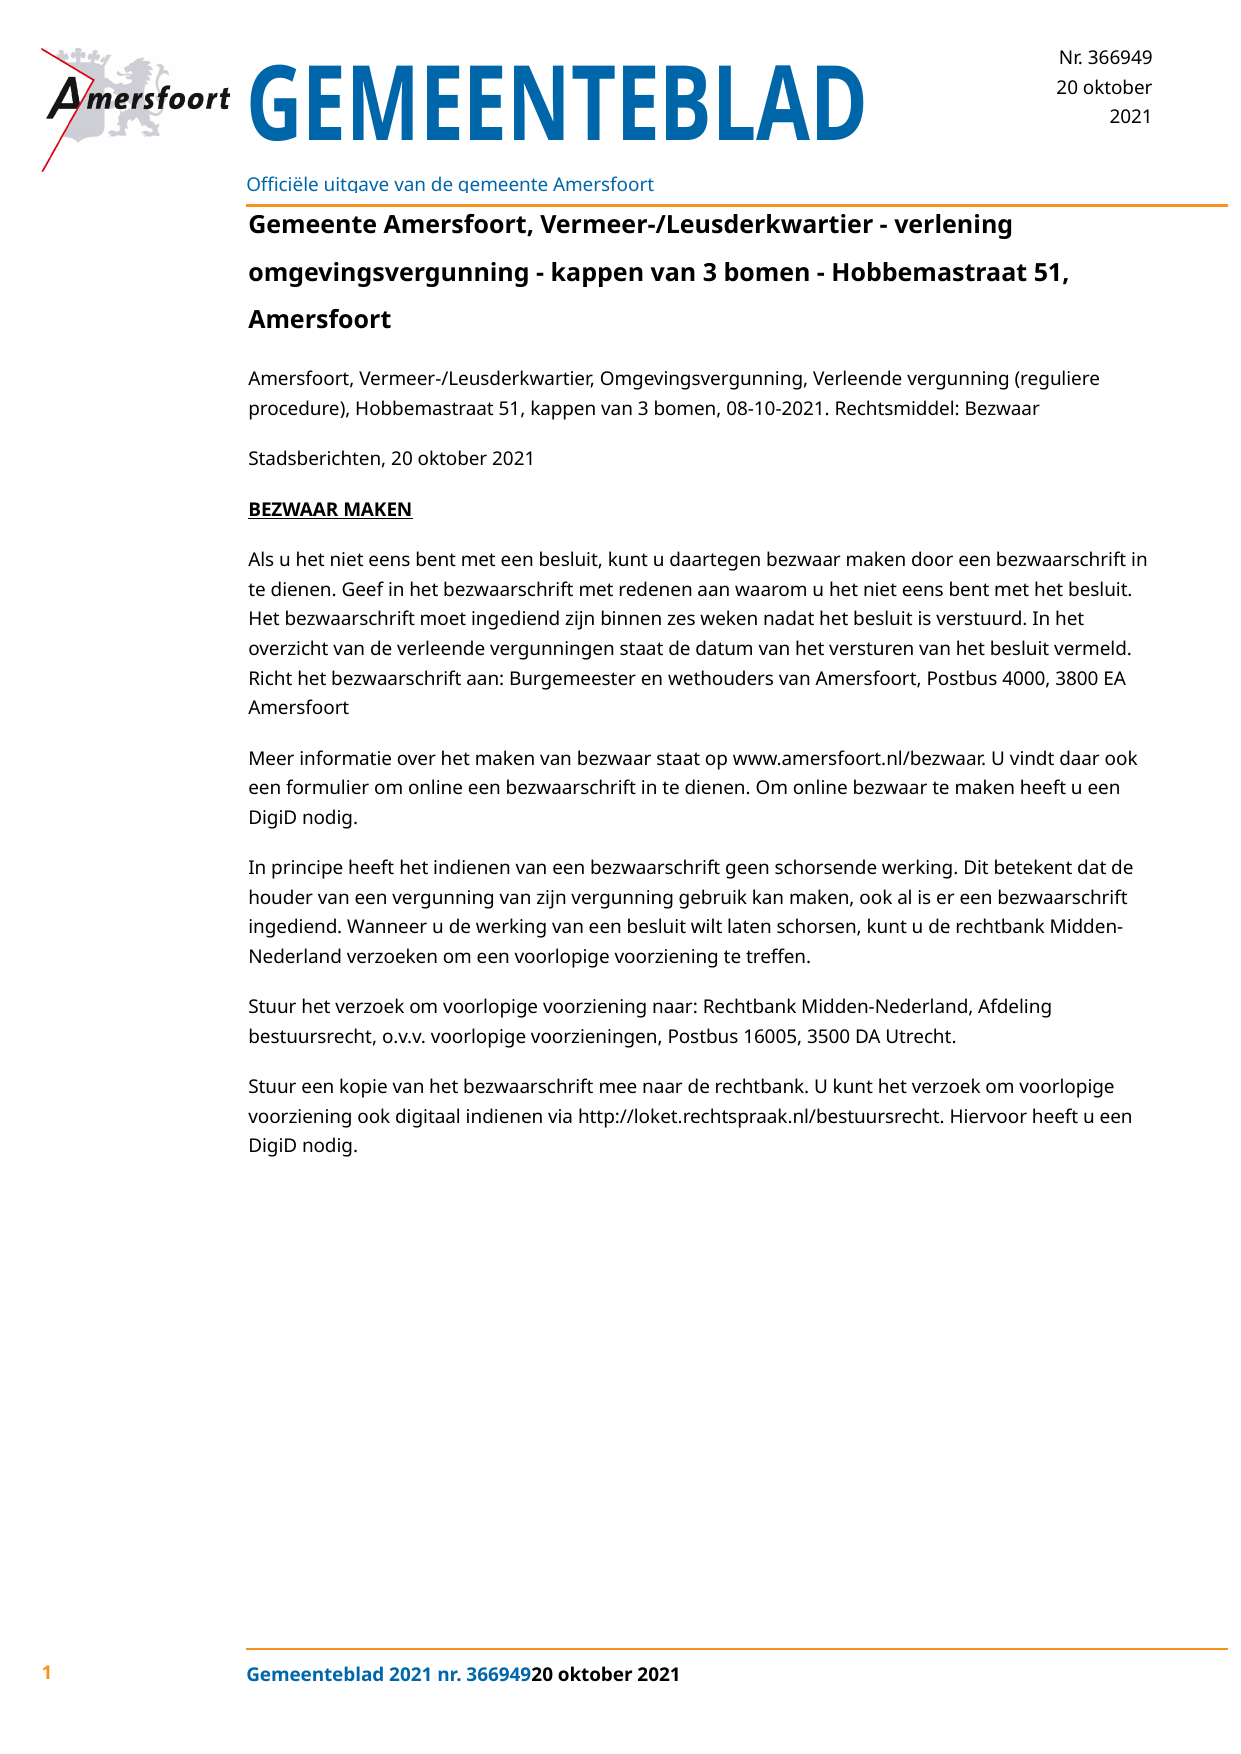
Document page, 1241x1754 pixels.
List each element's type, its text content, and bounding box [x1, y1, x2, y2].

picture [41, 47, 231, 172]
text BEZWAAR MAKEN [248, 496, 1152, 522]
text Stadsberichten, 20 oktober 2021 [248, 446, 1152, 471]
text Meer informatie over het maken van bezwaar staat op www.amersfoort.nl/bezwaar. U vindt daar ook een formulier om online een bezwaarschrift in te dienen. Om online bezwaar te maken heeft u een DigiD nodig. [248, 745, 1152, 829]
text Als u het niet eens bent met een besluit, kunt u daartegen bezwaar maken door een bezwaarschrift in te dienen. Geef in het bezwaarschrift met redenen aan waarom u het niet eens bent met het besluit. Het bezwaarschrift moet ingediend zijn binnen zes weken nadat het besluit is verstuurd. In het overzicht van de verleende vergunningen staat de datum van het versturen van het besluit vermeld. Richt het bezwaarschrift aan: Burgemeester en wethouders van Amersfoort, Postbus 4000, 3800 EA Amersfoort [248, 546, 1152, 720]
text Gemeente Amersfoort, Vermeer-/Leusderkwartier - verlening omgevingsvergunning - kappen van 3 bomen - Hobbemastraat 51, Amersfoort [248, 207, 1152, 336]
text Stuur het verzoek om voorlopige voorziening naar: Rechtbank Midden-Nederland, Afdeling bestuursrecht, o.v.v. voorlopige voorzieningen, Postbus 16005, 3500 DA Utrecht. [248, 993, 1152, 1049]
text Amersfoort, Vermeer-/Leusderkwartier, Omgevingsvergunning, Verleende vergunning (reguliere procedure), Hobbemastraat 51, kappen van 3 bomen, 08-10-2021. Rechtsmiddel: Bezwaar [248, 366, 1152, 421]
text Stuur een kopie van het bezwaarschrift mee naar de rechtbank. U kunt het verzoek om voorlopige voorziening ook digitaal indienen via http://loket.rechtspraak.nl/bestuursrecht. Hiervoor heeft u een DigiD nodig. [248, 1073, 1152, 1158]
text In principe heeft het indienen van een bezwaarschrift geen schorsende werking. Dit betekent dat de houder van een vergunning van zijn vergunning gebruik kan maken, ook al is er een bezwaarschrift ingediend. Wanneer u de werking van een besluit wilt laten schorsen, kunt u de rechtbank Midden-Nederland verzoeken om een voorlopige voorziening te treffen. [248, 854, 1152, 969]
